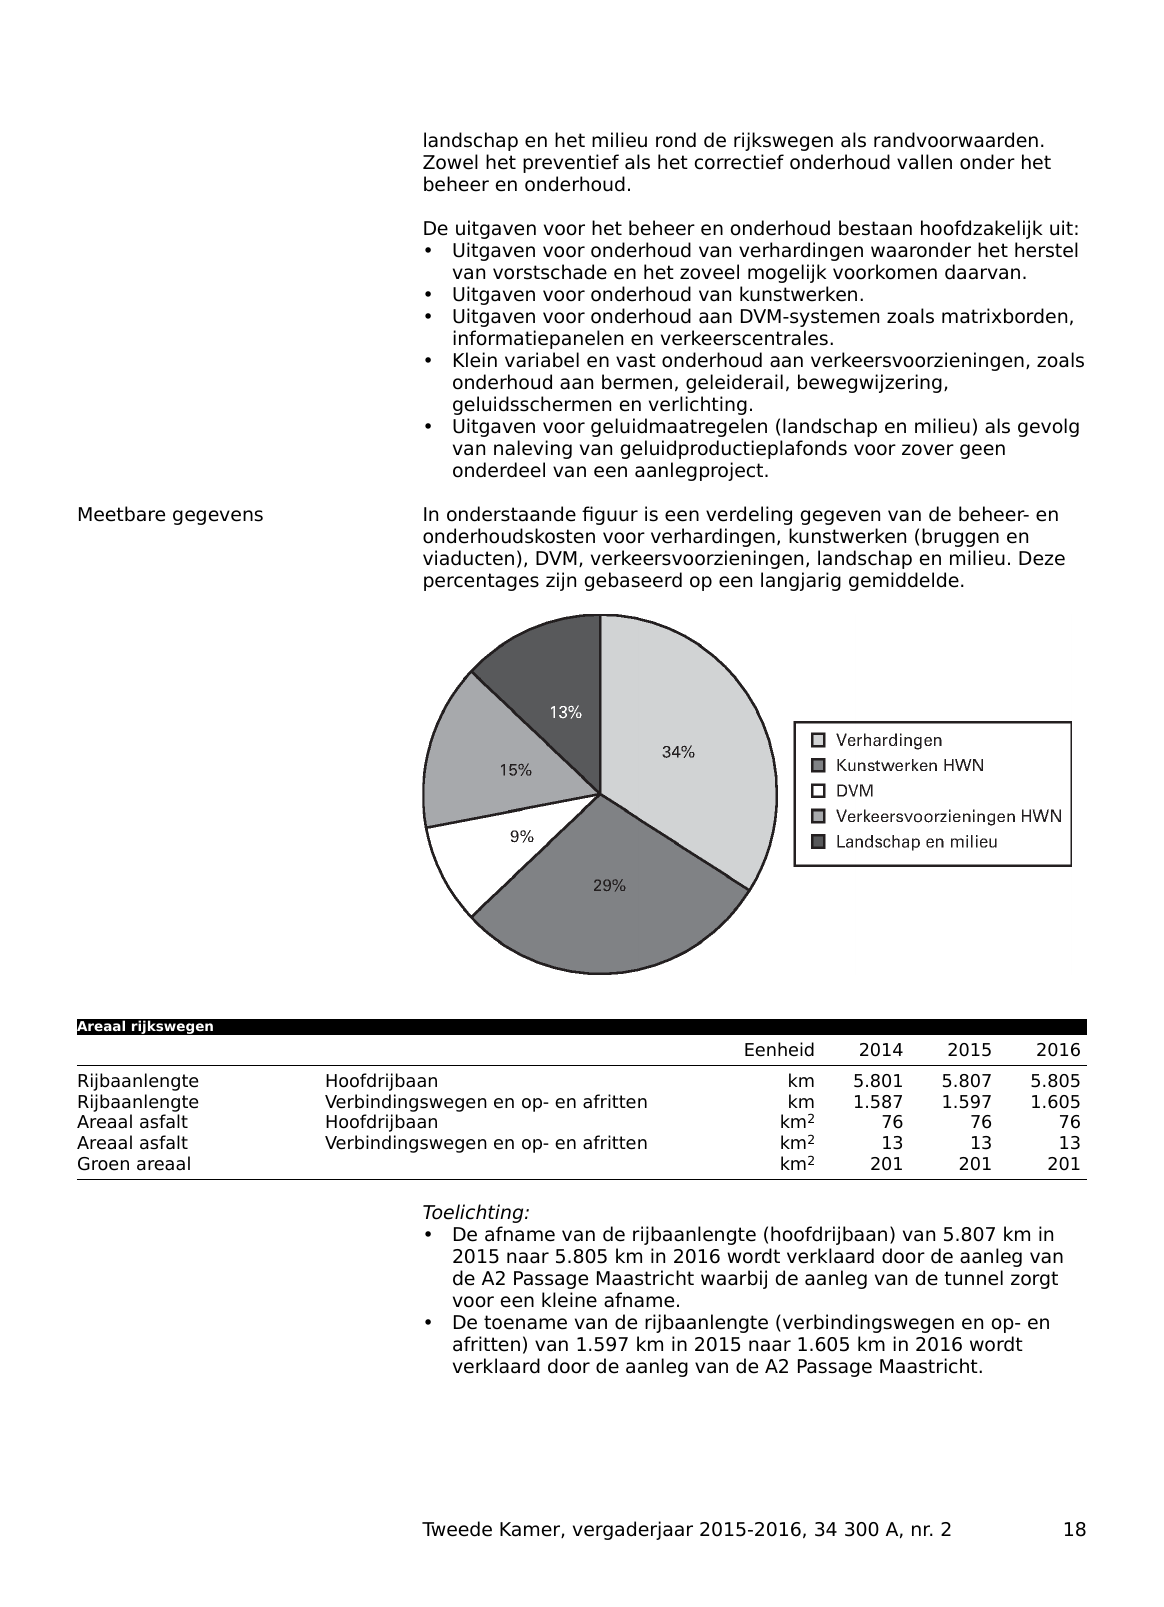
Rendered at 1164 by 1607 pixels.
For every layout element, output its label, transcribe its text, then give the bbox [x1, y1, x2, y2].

table_cell km2 [732, 1112, 821, 1133]
text • Uitgaven voor onderhoud aan DVM-systemen zoals matrixborden, informatiepanelen en verkeerscentrales. [422, 306, 1087, 350]
table_cell Verbindingswegen en op- en afritten [319, 1133, 732, 1153]
table_cell Eenheid [732, 1035, 821, 1065]
picture [422, 614, 1072, 975]
text landschap en het milieu rond de rijkswegen als randvoorwaarden. Zowel het preventief als het correctief onderhoud vallen onder het beheer en onderhoud. [422, 130, 1087, 196]
text • Uitgaven voor onderhoud van verhardingen waaronder het herstel van vorstschade en het zoveel mogelijk voorkomen daarvan. [422, 240, 1087, 284]
table_cell 1.597 [909, 1092, 998, 1112]
table_cell 1.587 [821, 1092, 909, 1112]
table_cell 13 [909, 1133, 998, 1153]
table_cell 201 [821, 1154, 909, 1179]
text Meetbare gegevens [77, 504, 399, 526]
text In onderstaande figuur is een verdeling gegeven van de beheer- en onderhoudskosten voor verhardingen, kunstwerken (bruggen en viaducten), DVM, verkeersvoorzieningen, landschap en milieu. Deze percentages zijn gebaseerd op een langjarig gemiddelde. [422, 504, 1087, 592]
subtitle Toelichting: [422, 1202, 1087, 1224]
table_cell 5.807 [909, 1066, 998, 1092]
table_cell [319, 1154, 732, 1179]
table_cell 2014 [821, 1035, 909, 1065]
table_cell [319, 1035, 732, 1065]
table_cell 13 [821, 1133, 909, 1153]
table_cell Areaal asfalt [77, 1112, 319, 1133]
table_cell Hoofdrijbaan [319, 1112, 732, 1133]
table_cell 201 [998, 1154, 1087, 1179]
text • De toename van de rijbaanlengte (verbindingswegen en op- en afritten) van 1.597 km in 2015 naar 1.605 km in 2016 wordt verklaard door de aanleg van de A2 Passage Maastricht. [422, 1312, 1087, 1378]
table_cell 13 [998, 1133, 1087, 1153]
text • Uitgaven voor geluidmaatregelen (landschap en milieu) als gevolg van naleving van geluidproductieplafonds voor zover geen onderdeel van een aanlegproject. [422, 416, 1087, 482]
table_header Areaal rijkswegen [77, 1019, 1087, 1034]
table_cell 1.605 [998, 1092, 1087, 1112]
table_cell Hoofdrijbaan [319, 1066, 732, 1092]
text • De afname van de rijbaanlengte (hoofdrijbaan) van 5.807 km in 2015 naar 5.805 km in 2016 wordt verklaard door de aanleg van de A2 Passage Maastricht waarbij de aanleg van de tunnel zorgt voor een kleine afname. [422, 1224, 1087, 1312]
table_cell 76 [998, 1112, 1087, 1133]
table_cell Rijbaanlengte [77, 1066, 319, 1092]
table_cell km2 [732, 1154, 821, 1179]
table_cell km2 [732, 1133, 821, 1153]
text • Uitgaven voor onderhoud van kunstwerken. [422, 284, 1087, 306]
table_cell 2015 [909, 1035, 998, 1065]
table_cell 2016 [998, 1035, 1087, 1065]
table_cell km [732, 1066, 821, 1092]
text De uitgaven voor het beheer en onderhoud bestaan hoofdzakelijk uit: [422, 218, 1087, 240]
table_cell Groen areaal [77, 1154, 319, 1179]
table_cell Verbindingswegen en op- en afritten [319, 1092, 732, 1112]
table_cell 76 [909, 1112, 998, 1133]
table_cell 201 [909, 1154, 998, 1179]
table_cell [77, 1035, 319, 1065]
table_cell Rijbaanlengte [77, 1092, 319, 1112]
table_cell Areaal asfalt [77, 1133, 319, 1153]
table_cell 5.801 [821, 1066, 909, 1092]
table_cell 76 [821, 1112, 909, 1133]
text • Klein variabel en vast onderhoud aan verkeersvoorzieningen, zoals onderhoud aan bermen, geleiderail, bewegwijzering, geluidsschermen en verlichting. [422, 350, 1087, 416]
table_cell km [732, 1092, 821, 1112]
table_cell 5.805 [998, 1066, 1087, 1092]
